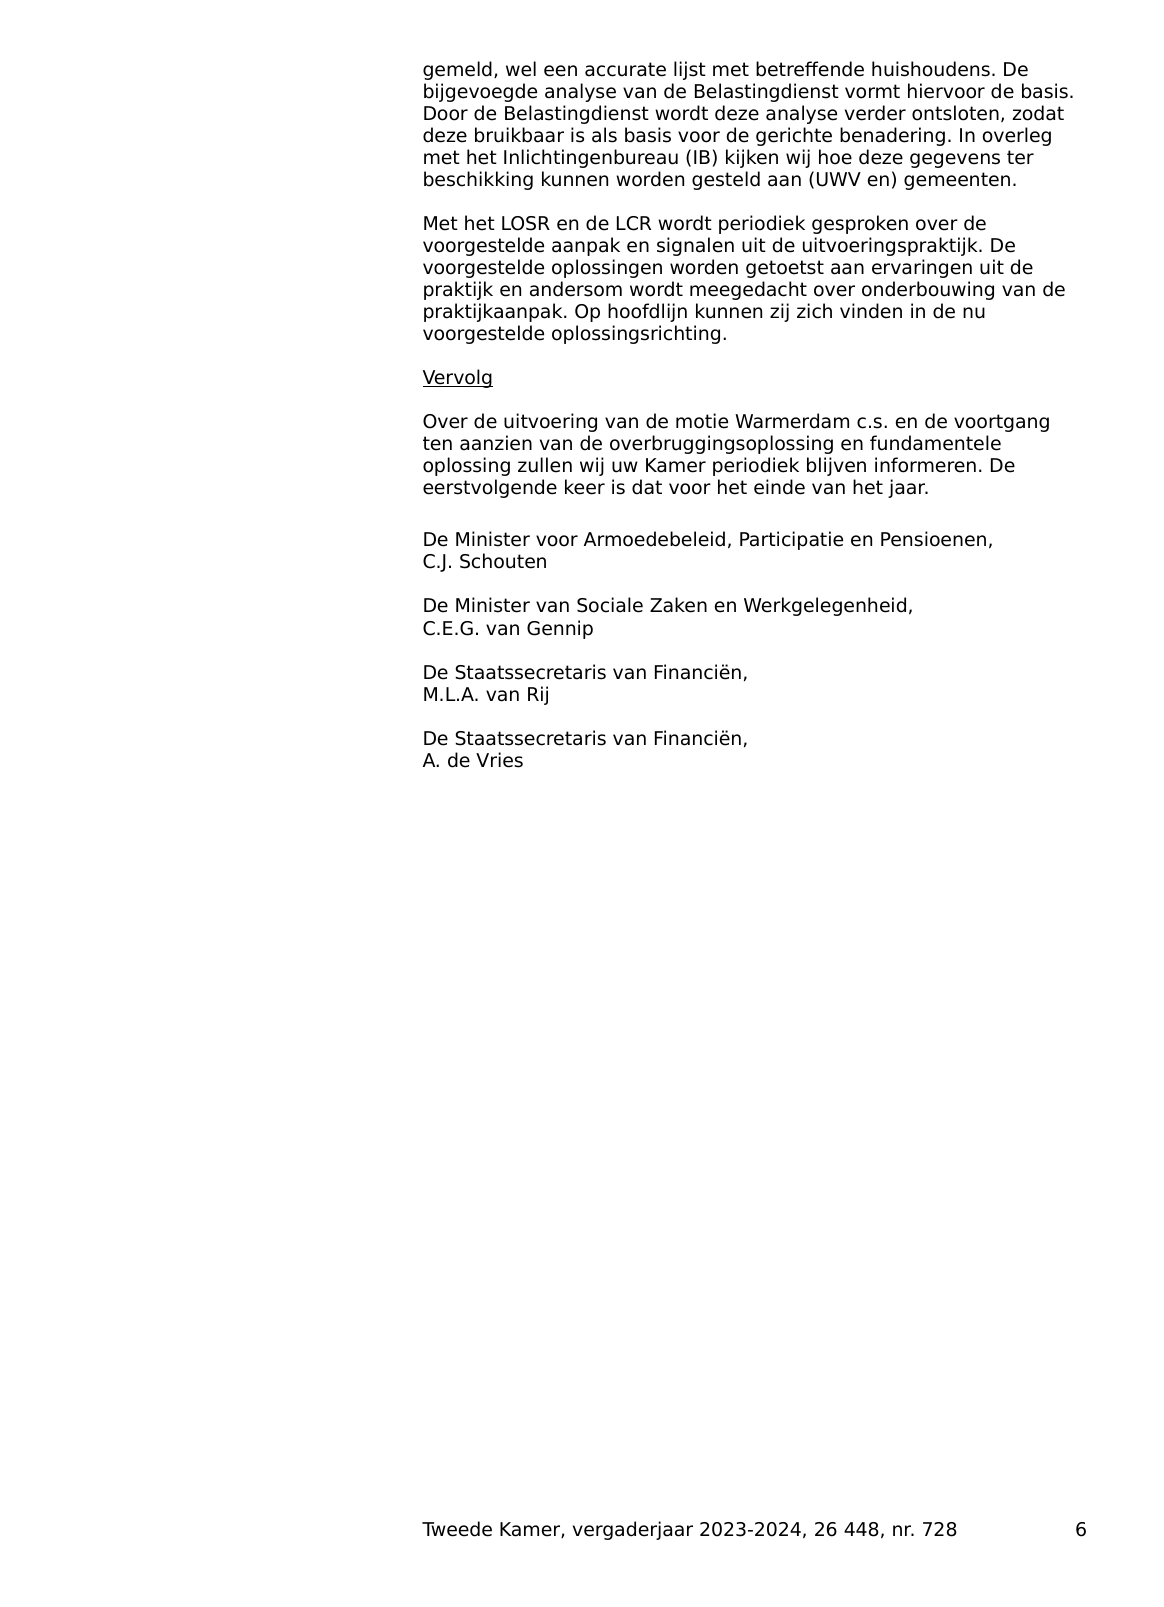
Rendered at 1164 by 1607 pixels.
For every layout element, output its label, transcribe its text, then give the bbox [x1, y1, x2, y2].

subtitle Vervolg [422, 367, 1087, 389]
text De Minister voor Armoedebeleid, Participatie en Pensioenen, C.J. Schouten [422, 529, 1087, 573]
text De Minister van Sociale Zaken en Werkgelegenheid, C.E.G. van Gennip [422, 595, 1087, 639]
text Met het LOSR en de LCR wordt periodiek gesproken over de voorgestelde aanpak en signalen uit de uitvoeringspraktijk. De voorgestelde oplossingen worden getoetst aan ervaringen uit de praktijk en andersom wordt meegedacht over onderbouwing van de praktijkaanpak. Op hoofdlijn kunnen zij zich vinden in de nu voorgestelde oplossingsrichting. [422, 213, 1087, 345]
text Over de uitvoering van de motie Warmerdam c.s. en de voortgang ten aanzien van de overbruggingsoplossing en fundamentele oplossing zullen wij uw Kamer periodiek blijven informeren. De eerstvolgende keer is dat voor het einde van het jaar. [422, 411, 1087, 499]
text De Staatssecretaris van Financiën, A. de Vries [422, 728, 1087, 772]
text De Staatssecretaris van Financiën, M.L.A. van Rij [422, 662, 1087, 706]
text gemeld, wel een accurate lijst met betreffende huishoudens. De bijgevoegde analyse van de Belastingdienst vormt hiervoor de basis. Door de Belastingdienst wordt deze analyse verder ontsloten, zodat deze bruikbaar is als basis voor de gerichte benadering. In overleg met het Inlichtingenbureau (IB) kijken wij hoe deze gegevens ter beschikking kunnen worden gesteld aan (UWV en) gemeenten. [422, 59, 1087, 191]
